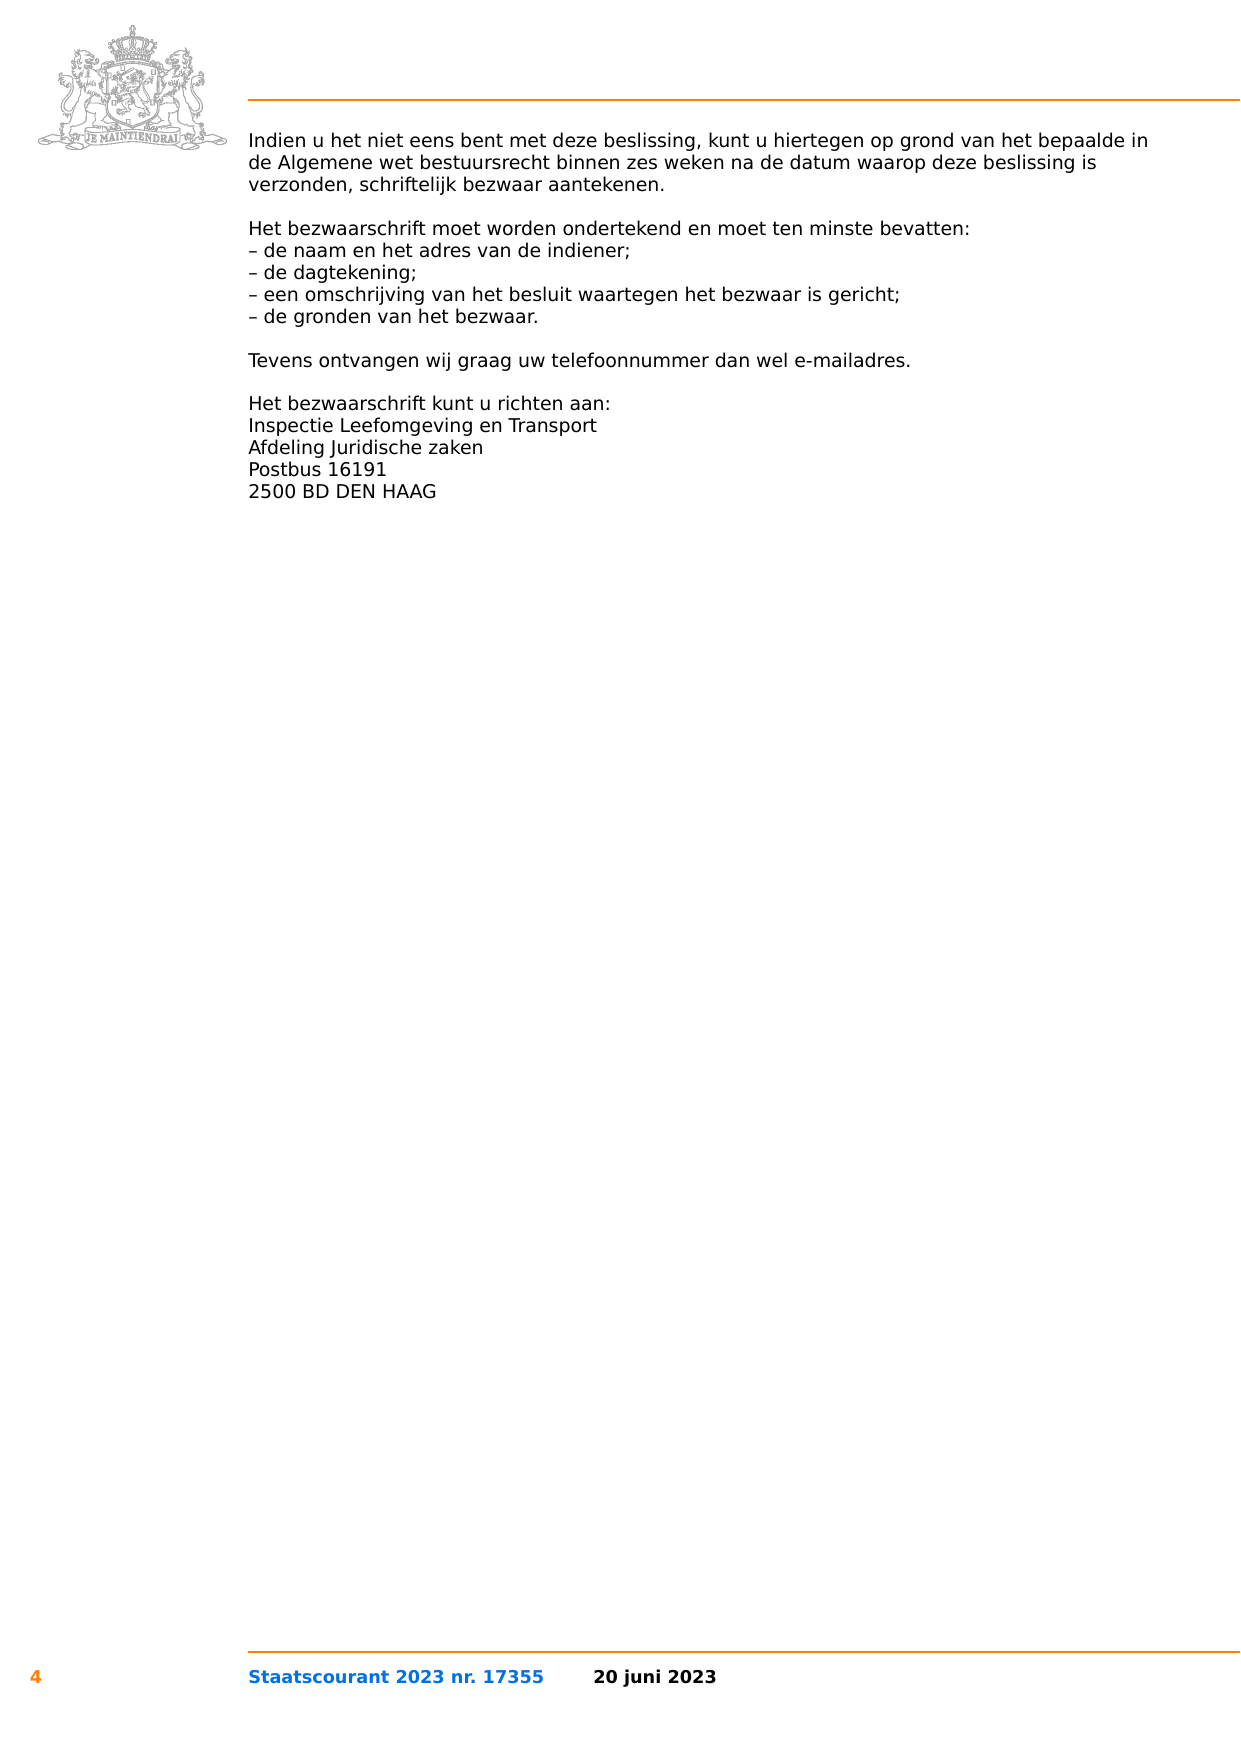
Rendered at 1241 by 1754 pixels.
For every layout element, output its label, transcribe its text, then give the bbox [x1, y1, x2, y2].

text Indien u het niet eens bent met deze beslissing, kunt u hiertegen op grond van het bepaalde in de Algemene wet bestuursrecht binnen zes weken na de datum waarop deze beslissing is verzonden, schriftelijk bezwaar aantekenen. [248, 130, 1163, 196]
text – de naam en het adres van de indiener; [248, 240, 1163, 262]
text Postbus 16191 [248, 459, 1163, 481]
text Inspectie Leefomgeving en Transport [248, 415, 1163, 437]
text 2500 BD DEN HAAG [248, 481, 1163, 503]
text Afdeling Juridische zaken [248, 437, 1163, 459]
text Tevens ontvangen wij graag uw telefoonnummer dan wel e-mailadres. [248, 349, 1163, 371]
text – de dagtekening; [248, 262, 1163, 284]
text Het bezwaarschrift moet worden ondertekend en moet ten minste bevatten: [248, 218, 1163, 240]
text – een omschrijving van het besluit waartegen het bezwaar is gericht; [248, 284, 1163, 306]
text Het bezwaarschrift kunt u richten aan: [248, 393, 1163, 415]
text – de gronden van het bezwaar. [248, 306, 1163, 328]
picture [38, 25, 227, 150]
